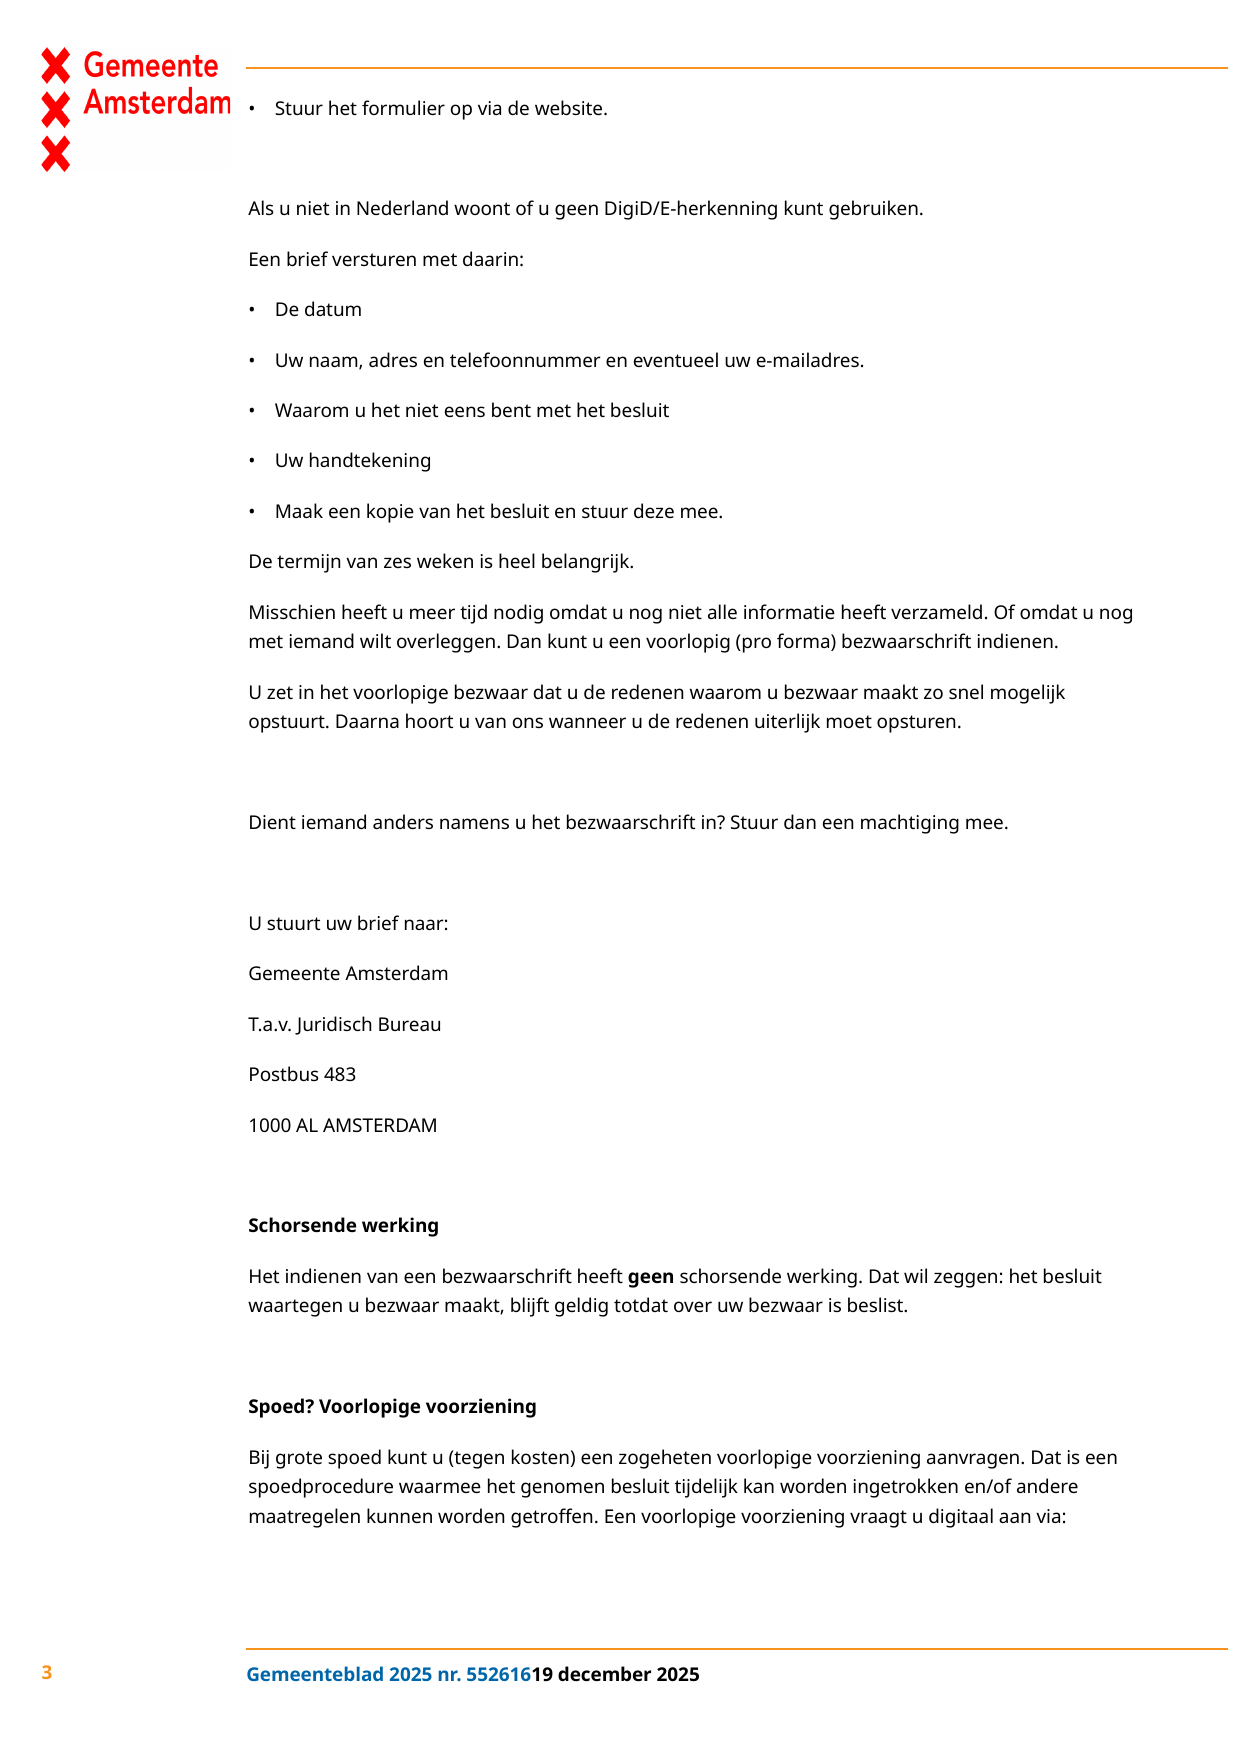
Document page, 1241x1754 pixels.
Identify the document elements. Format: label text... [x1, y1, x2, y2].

text 1000 AL AMSTERDAM [248, 1112, 1152, 1138]
text De termijn van zes weken is heel belangrijk. [248, 548, 1152, 574]
picture [41, 47, 231, 172]
text • De datum [248, 296, 1152, 322]
text • Waarom u het niet eens bent met het besluit [248, 397, 1152, 423]
text Postbus 483 [248, 1061, 1152, 1087]
text Het indienen van een bezwaarschrift heeft geen schorsende werking. Dat wil zeggen: het besluit waartegen u bezwaar maakt, blijft geldig totdat over uw bezwaar is beslist. [248, 1263, 1152, 1318]
text Dient iemand anders namens u het bezwaarschrift in? Stuur dan een machtiging mee. [248, 809, 1152, 835]
text Bij grote spoed kunt u (tegen kosten) een zogeheten voorlopige voorziening aanvragen. Dat is een spoedprocedure waarmee het genomen besluit tijdelijk kan worden ingetrokken en/of andere maatregelen kunnen worden getroffen. Een voorlopige voorziening vraagt u digitaal aan via: [248, 1444, 1152, 1529]
text Als u niet in Nederland woont of u geen DigiD/E-herkenning kunt gebruiken. [248, 196, 1152, 221]
text • Stuur het formulier op via de website. [248, 95, 1152, 121]
text U stuurt uw brief naar: [248, 910, 1152, 936]
text T.a.v. Juridisch Bureau [248, 1011, 1152, 1037]
text Gemeente Amsterdam [248, 961, 1152, 986]
text Misschien heeft u meer tijd nodig omdat u nog niet alle informatie heeft verzameld. Of omdat u nog met iemand wilt overleggen. Dan kunt u een voorlopig (pro forma) bezwaarschrift indienen. [248, 599, 1152, 654]
text • Uw handtekening [248, 448, 1152, 473]
text • Maak een kopie van het besluit en stuur deze mee. [248, 498, 1152, 524]
text Een brief versturen met daarin: [248, 246, 1152, 272]
text U zet in het voorlopige bezwaar dat u de redenen waarom u bezwaar maakt zo snel mogelijk opstuurt. Daarna hoort u van ons wanneer u de redenen uiterlijk moet opsturen. [248, 679, 1152, 734]
text Spoed? Voorlopige voorziening [248, 1393, 1152, 1419]
text • Uw naam, adres en telefoonnummer en eventueel uw e-mailadres. [248, 347, 1152, 373]
text Schorsende werking [248, 1213, 1152, 1238]
